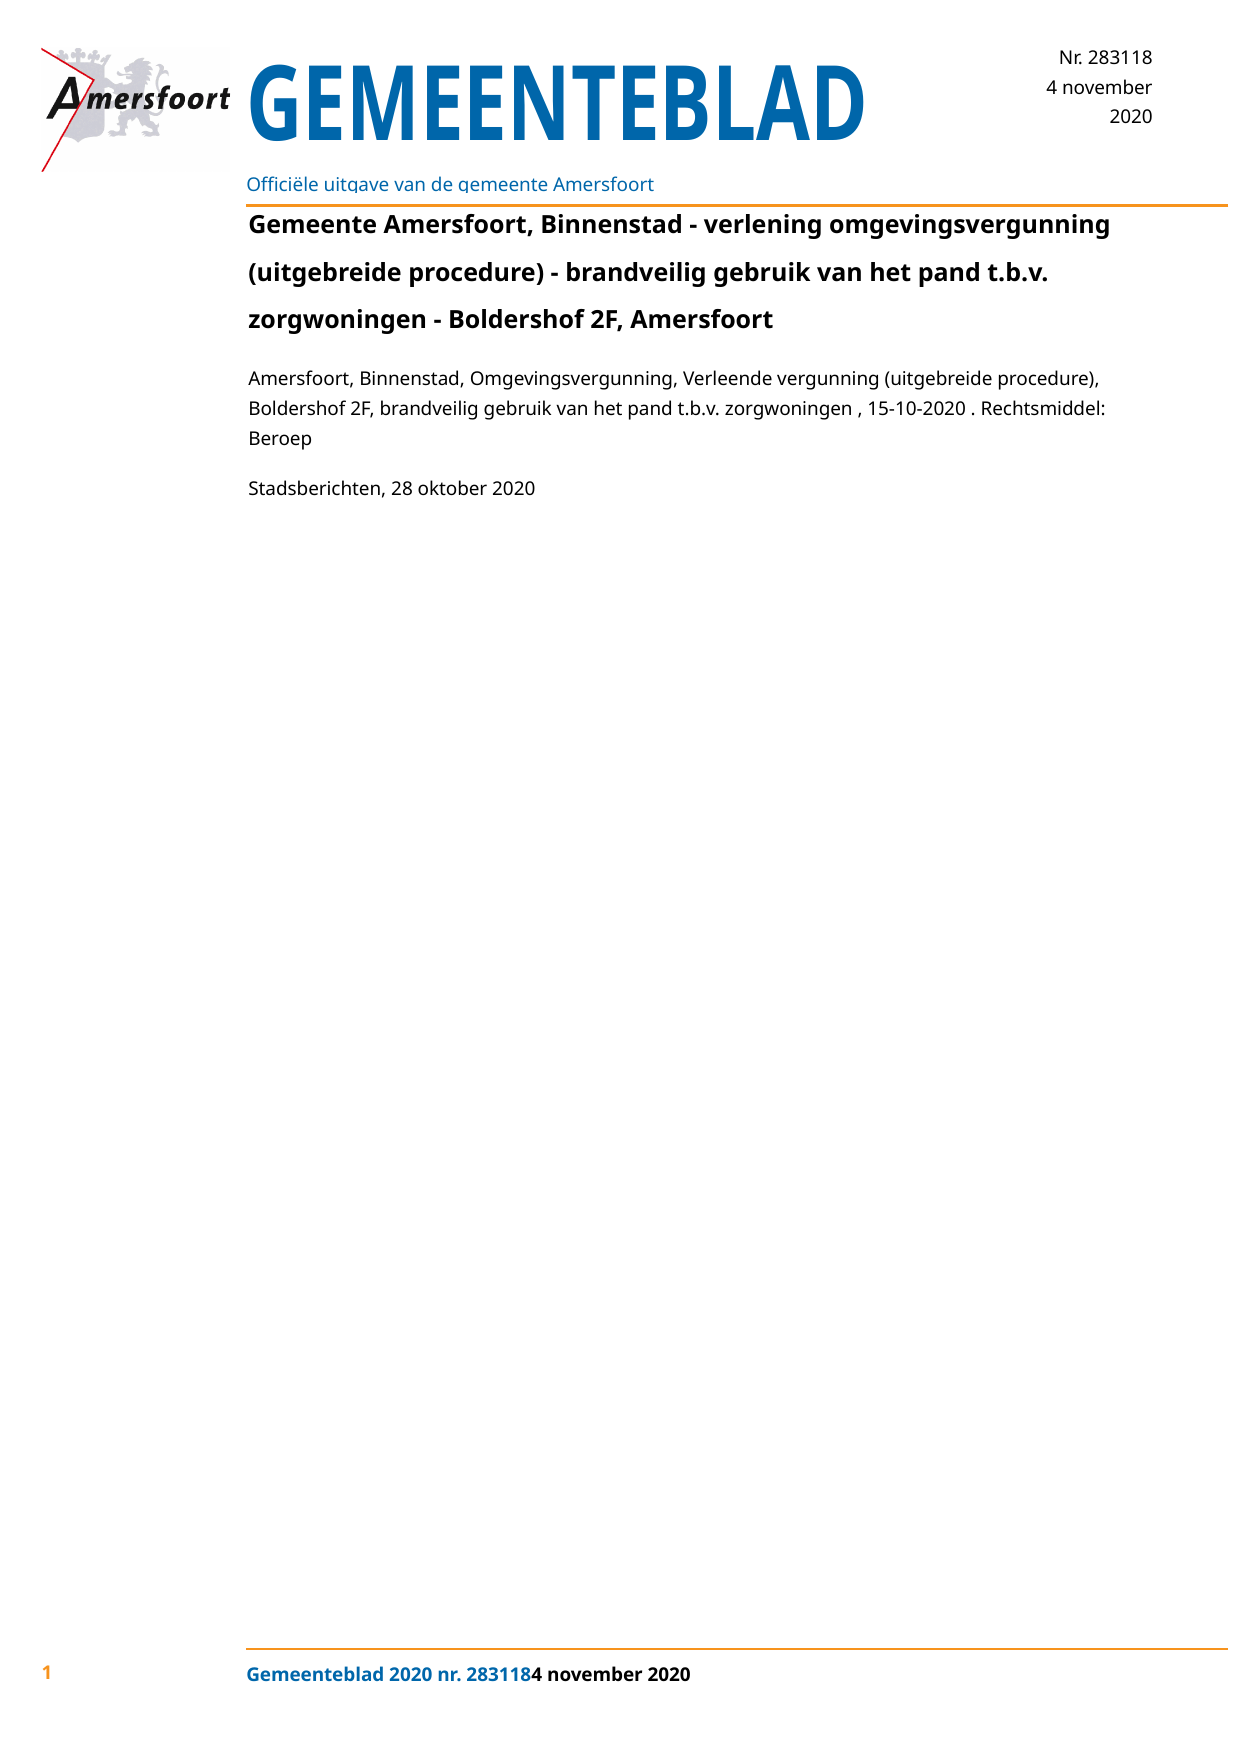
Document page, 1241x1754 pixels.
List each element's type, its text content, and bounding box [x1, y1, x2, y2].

text Gemeente Amersfoort, Binnenstad - verlening omgevingsvergunning (uitgebreide procedure) - brandveilig gebruik van het pand t.b.v. zorgwoningen - Boldershof 2F, Amersfoort [248, 207, 1152, 336]
text Stadsberichten, 28 oktober 2020 [248, 475, 1152, 501]
text Amersfoort, Binnenstad, Omgevingsvergunning, Verleende vergunning (uitgebreide procedure), Boldershof 2F, brandveilig gebruik van het pand t.b.v. zorgwoningen , 15-10-2020 . Rechtsmiddel: Beroep [248, 366, 1152, 450]
picture [41, 47, 231, 172]
